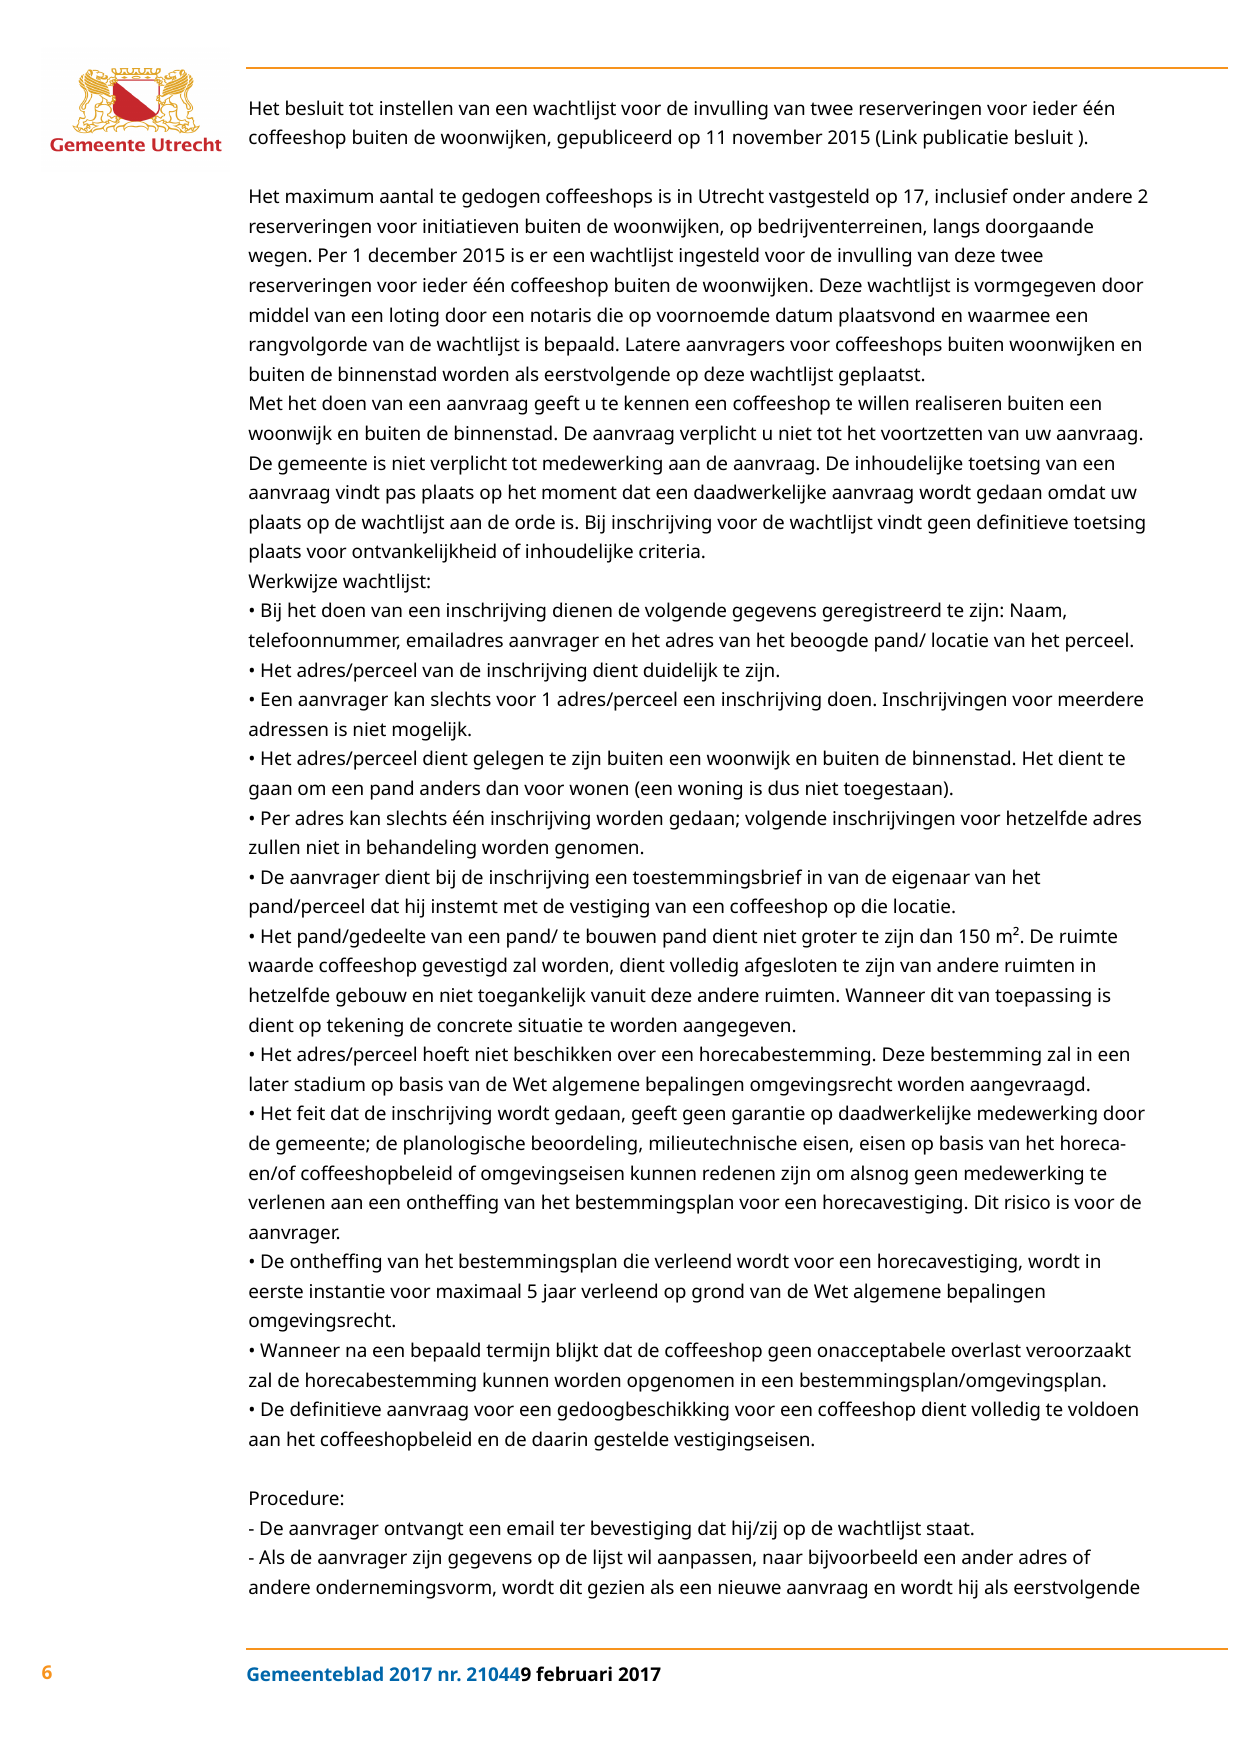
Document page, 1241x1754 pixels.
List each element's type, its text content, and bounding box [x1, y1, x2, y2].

text Procedure: [248, 1485, 1152, 1511]
text • De definitieve aanvraag voor een gedoogbeschikking voor een coffeeshop dient volledig te voldoen aan het coffeeshopbeleid en de daarin gestelde vestigingseisen. [248, 1396, 1152, 1452]
text Met het doen van een aanvraag geeft u te kennen een coffeeshop te willen realiseren buiten een woonwijk en buiten de binnenstad. De aanvraag verplicht u niet tot het voortzetten van uw aanvraag. De gemeente is niet verplicht tot medewerking aan de aanvraag. De inhoudelijke toetsing van een aanvraag vindt pas plaats op het moment dat een daadwerkelijke aanvraag wordt gedaan omdat uw plaats op de wachtlijst aan de orde is. Bij inschrijving voor de wachtlijst vindt geen definitieve toetsing plaats voor ontvankelijkheid of inhoudelijke criteria. [248, 391, 1152, 564]
text • Het pand/gedeelte van een pand/ te bouwen pand dient niet groter te zijn dan 150 m². De ruimte waarde coffeeshop gevestigd zal worden, dient volledig afgesloten te zijn van andere ruimten in hetzelfde gebouw en niet toegankelijk vanuit deze andere ruimten. Wanneer dit van toepassing is dient op tekening de concrete situatie te worden aangegeven. [248, 923, 1152, 1038]
text • De aanvrager dient bij de inschrijving een toestemmingsbrief in van de eigenaar van het pand/perceel dat hij instemt met de vestiging van een coffeeshop op die locatie. [248, 864, 1152, 919]
picture [41, 47, 231, 172]
text • Een aanvrager kan slechts voor 1 adres/perceel een inschrijving doen. Inschrijvingen voor meerdere adressen is niet mogelijk. [248, 686, 1152, 742]
text • Wanneer na een bepaald termijn blijkt dat de coffeeshop geen onacceptabele overlast veroorzaakt zal de horecabestemming kunnen worden opgenomen in een bestemmingsplan/omgevingsplan. [248, 1337, 1152, 1393]
text • Het adres/perceel van de inschrijving dient duidelijk te zijn. [248, 657, 1152, 683]
text • Per adres kan slechts één inschrijving worden gedaan; volgende inschrijvingen voor hetzelfde adres zullen niet in behandeling worden genomen. [248, 805, 1152, 860]
text • De ontheffing van het bestemmingsplan die verleend wordt voor een horecavestiging, wordt in eerste instantie voor maximaal 5 jaar verleend op grond van de Wet algemene bepalingen omgevingsrecht. [248, 1248, 1152, 1333]
text Het besluit tot instellen van een wachtlijst voor de invulling van twee reserveringen voor ieder één coffeeshop buiten de woonwijken, gepubliceerd op 11 november 2015 (Link publicatie besluit ). [248, 95, 1152, 150]
text • Bij het doen van een inschrijving dienen de volgende gegevens geregistreerd te zijn: Naam, telefoonnummer, emailadres aanvrager en het adres van het beoogde pand/ locatie van het perceel. [248, 598, 1152, 653]
text • Het adres/perceel hoeft niet beschikken over een horecabestemming. Deze bestemming zal in een later stadium op basis van de Wet algemene bepalingen omgevingsrecht worden aangevraagd. [248, 1041, 1152, 1097]
text • Het adres/perceel dient gelegen te zijn buiten een woonwijk en buiten de binnenstad. Het dient te gaan om een pand anders dan voor wonen (een woning is dus niet toegestaan). [248, 746, 1152, 801]
text - Als de aanvrager zijn gegevens op de lijst wil aanpassen, naar bijvoorbeeld een ander adres of andere ondernemingsvorm, wordt dit gezien als een nieuwe aanvraag en wordt hij als eerstvolgende [248, 1544, 1152, 1600]
text Werkwijze wachtlijst: [248, 568, 1152, 594]
text - De aanvrager ontvangt een email ter bevestiging dat hij/zij op de wachtlijst staat. [248, 1515, 1152, 1541]
text Het maximum aantal te gedogen coffeeshops is in Utrecht vastgesteld op 17, inclusief onder andere 2 reserveringen voor initiatieven buiten de woonwijken, op bedrijventerreinen, langs doorgaande wegen. Per 1 december 2015 is er een wachtlijst ingesteld voor de invulling van deze twee reserveringen voor ieder één coffeeshop buiten de woonwijken. Deze wachtlijst is vormgegeven door middel van een loting door een notaris die op voornoemde datum plaatsvond en waarmee een rangvolgorde van de wachtlijst is bepaald. Latere aanvragers voor coffeeshops buiten woonwijken en buiten de binnenstad worden als eerstvolgende op deze wachtlijst geplaatst. [248, 183, 1152, 387]
text • Het feit dat de inschrijving wordt gedaan, geeft geen garantie op daadwerkelijke medewerking door de gemeente; de planologische beoordeling, milieutechnische eisen, eisen op basis van het horeca-en/of coffeeshopbeleid of omgevingseisen kunnen redenen zijn om alsnog geen medewerking te verlenen aan een ontheffing van het bestemmingsplan voor een horecavestiging. Dit risico is voor de aanvrager. [248, 1101, 1152, 1245]
